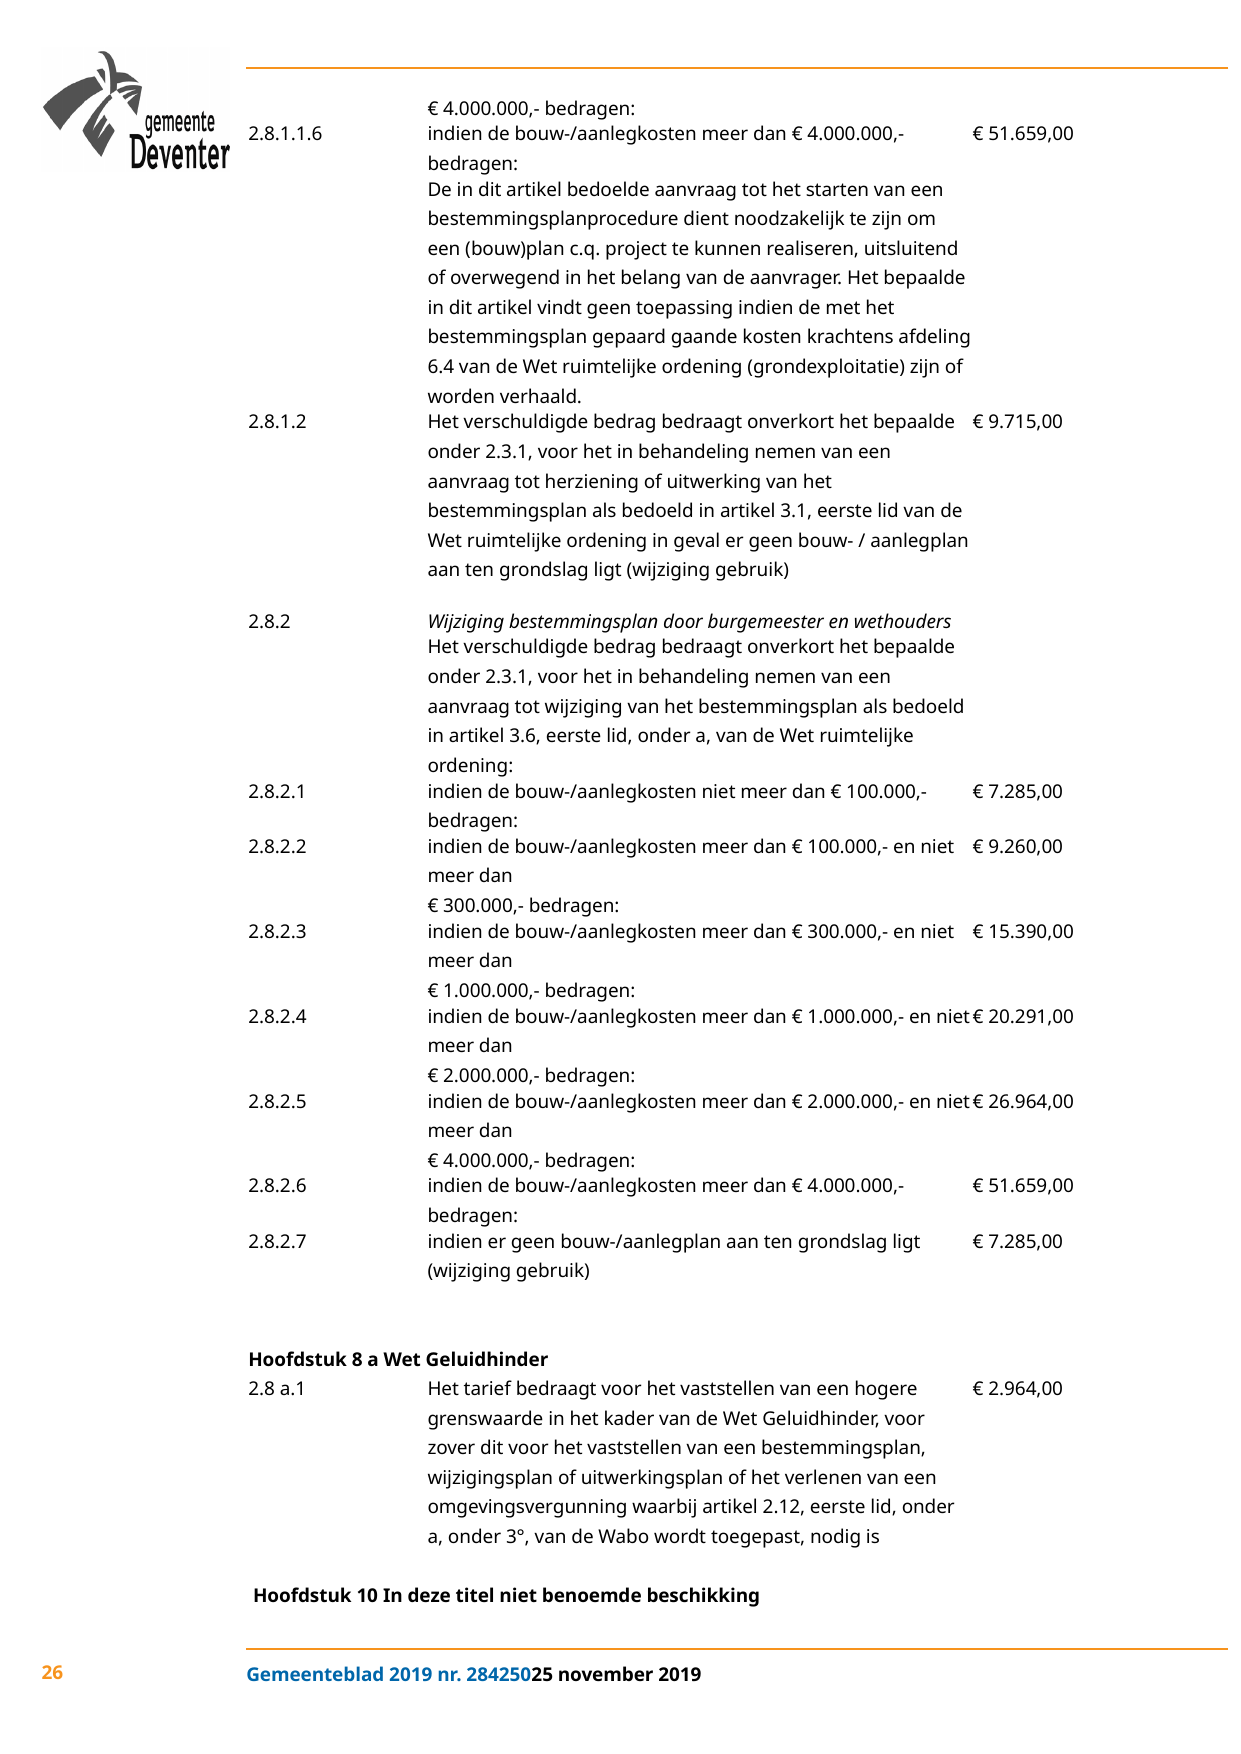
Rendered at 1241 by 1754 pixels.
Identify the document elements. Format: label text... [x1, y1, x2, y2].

table_cell Het verschuldigde bedrag bedraagt onverkort het bepaalde onder 2.3.1, voor het in behandeling nemen van een aanvraag tot wijziging van het bestemmingsplan als bedoeld in artikel 3.6, eerste lid, onder a, van de Wet ruimtelijke ordening: [427, 634, 972, 778]
table_cell Wijziging bestemmingsplan door burgemeester en wethouders [427, 608, 972, 634]
table_cell € 15.390,00 [973, 918, 1152, 1003]
table_cell 2.8.2 [248, 608, 427, 634]
table_cell € 20.291,00 [973, 1003, 1152, 1088]
table_cell 2.8.1.2 [248, 409, 427, 582]
table_cell indien de bouw-/aanlegkosten meer dan € 300.000,- en niet meer dan € 1.000.000,- bedragen: [427, 918, 972, 1003]
table_cell 2.8.2.3 [248, 918, 427, 1003]
table_cell indien de bouw-/aanlegkosten meer dan € 2.000.000,- en niet meer dan € 4.000.000,- bedragen: [427, 1088, 972, 1173]
table_cell 2.8.2.7 [248, 1228, 427, 1283]
table_cell [248, 176, 427, 409]
table_cell € 4.000.000,- bedragen: [427, 95, 972, 121]
table_cell € 7.285,00 [973, 778, 1152, 833]
table_cell indien de bouw-/aanlegkosten niet meer dan € 100.000,- bedragen: [427, 778, 972, 833]
table_cell [248, 634, 427, 778]
table_cell € 26.964,00 [973, 1088, 1152, 1173]
table_cell € 51.659,00 [973, 1173, 1152, 1228]
table_header Het tarief bedraagt voor het vaststellen van een hogere grenswaarde in het kader van de Wet Geluidhinder, voor zover dit voor het vaststellen van een bestemmingsplan, wijzigingsplan of uitwerkingsplan of het verlenen van een omgevingsvergunning waarbij artikel 2.12, eerste lid, onder a, onder 3°, van de Wabo wordt toegepast, nodig is [427, 1375, 972, 1549]
table_cell [427, 582, 972, 608]
table_cell [973, 634, 1152, 778]
table_cell 2.8.2.4 [248, 1003, 427, 1088]
table_cell [973, 582, 1152, 608]
table_cell indien er geen bouw-/aanlegplan aan ten grondslag ligt (wijziging gebruik) [427, 1228, 972, 1283]
table_header 2.8 a.1 [248, 1375, 427, 1549]
table_cell 2.8.1.1.6 [248, 121, 427, 176]
table_cell indien de bouw-/aanlegkosten meer dan € 100.000,- en niet meer dan € 300.000,- bedragen: [427, 833, 972, 918]
picture [41, 47, 231, 172]
table_cell [973, 608, 1152, 634]
table_cell € 9.260,00 [973, 833, 1152, 918]
table_cell indien de bouw-/aanlegkosten meer dan € 4.000.000,- bedragen: [427, 1173, 972, 1228]
text Hoofdstuk 8 a Wet Geluidhinder [248, 1346, 1152, 1371]
table_cell € 51.659,00 [973, 121, 1152, 176]
table_cell De in dit artikel bedoelde aanvraag tot het starten van een bestemmingsplanprocedure dient noodzakelijk te zijn om een (bouw)plan c.q. project te kunnen realiseren, uitsluitend of overwegend in het belang van de aanvrager. Het bepaalde in dit artikel vindt geen toepassing indien de met het bestemmingsplan gepaard gaande kosten krachtens afdeling 6.4 van de Wet ruimtelijke ordening (grondexploitatie) zijn of worden verhaald. [427, 176, 972, 409]
table_cell € 9.715,00 [973, 409, 1152, 582]
table_header € 2.964,00 [973, 1375, 1152, 1549]
text Hoofdstuk 10 In deze titel niet benoemde beschikking [248, 1582, 1152, 1608]
table_cell [248, 95, 427, 121]
table_cell 2.8.2.1 [248, 778, 427, 833]
table_cell [248, 582, 427, 608]
table_cell Het verschuldigde bedrag bedraagt onverkort het bepaalde onder 2.3.1, voor het in behandeling nemen van een aanvraag tot herziening of uitwerking van het bestemmingsplan als bedoeld in artikel 3.1, eerste lid van de Wet ruimtelijke ordening in geval er geen bouw- / aanlegplan aan ten grondslag ligt (wijziging gebruik) [427, 409, 972, 582]
table_cell 2.8.2.5 [248, 1088, 427, 1173]
table_cell indien de bouw-/aanlegkosten meer dan € 1.000.000,- en niet meer dan € 2.000.000,- bedragen: [427, 1003, 972, 1088]
table_cell € 7.285,00 [973, 1228, 1152, 1283]
table_cell 2.8.2.2 [248, 833, 427, 918]
table_cell 2.8.2.6 [248, 1173, 427, 1228]
table_cell [973, 176, 1152, 409]
table_cell [973, 95, 1152, 121]
table_cell indien de bouw-/aanlegkosten meer dan € 4.000.000,- bedragen: [427, 121, 972, 176]
